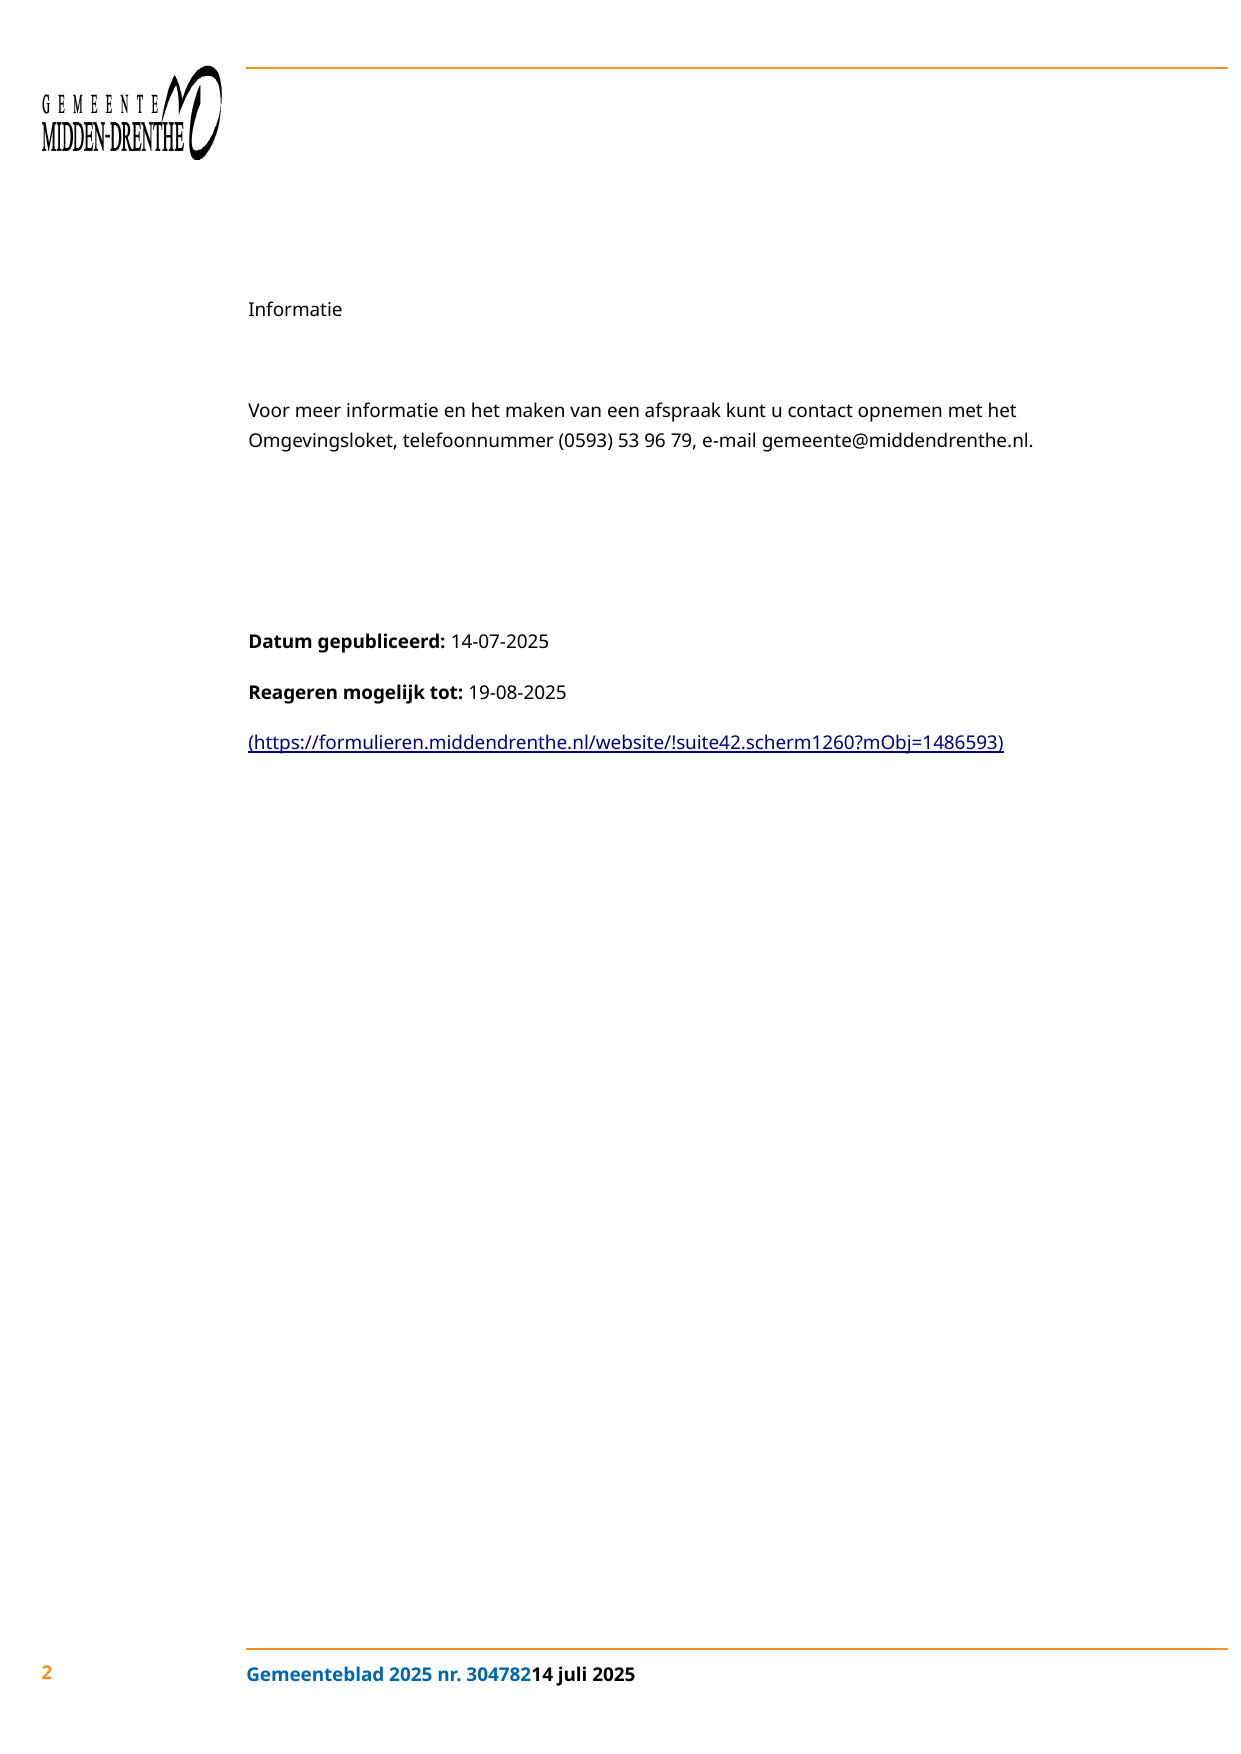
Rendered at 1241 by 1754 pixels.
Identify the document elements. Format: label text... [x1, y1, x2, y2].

text (https://formulieren.middendrenthe.nl/website/!suite42.scherm1260?mObj=1486593) [248, 729, 1152, 755]
text Voor meer informatie en het maken van een afspraak kunt u contact opnemen met het Omgevingsloket, telefoonnummer (0593) 53 96 79, e-mail gemeente@middendrenthe.nl. [248, 397, 1152, 453]
picture [41, 47, 231, 172]
text Reageren mogelijk tot: 19-08-2025 [248, 679, 1152, 705]
text Datum gepubliceerd: 14-07-2025 [248, 628, 1152, 654]
text Informatie [248, 296, 1152, 322]
